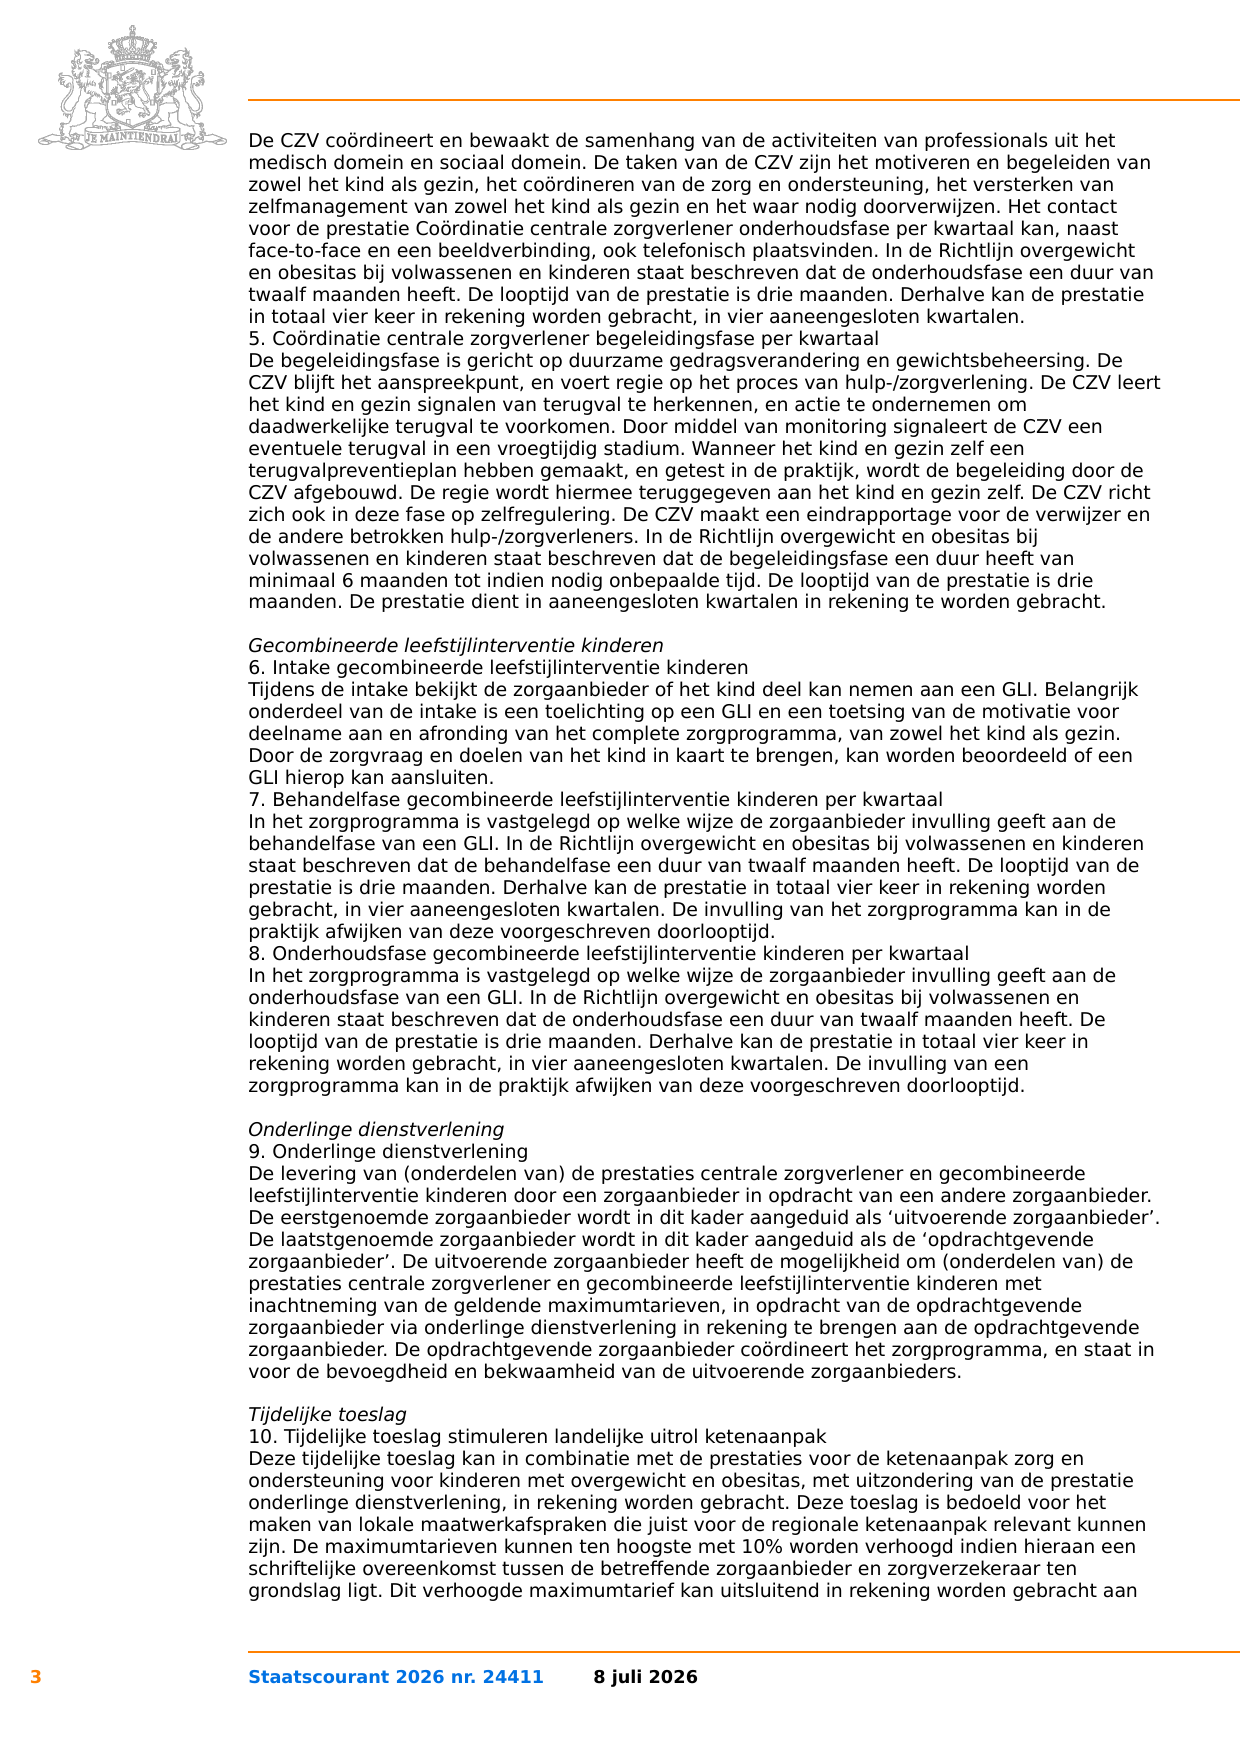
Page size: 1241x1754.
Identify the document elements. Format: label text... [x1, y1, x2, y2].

subtitle Tijdelijke toeslag [248, 1404, 1163, 1426]
text De begeleidingsfase is gericht op duurzame gedragsverandering en gewichtsbeheersing. De CZV blijft het aanspreekpunt, en voert regie op het proces van hulp-/zorgverlening. De CZV leert het kind en gezin signalen van terugval te herkennen, en actie te ondernemen om daadwerkelijke terugval te voorkomen. Door middel van monitoring signaleert de CZV een eventuele terugval in een vroegtijdig stadium. Wanneer het kind en gezin zelf een terugvalpreventieplan hebben gemaakt, en getest in de praktijk, wordt de begeleiding door de CZV afgebouwd. De regie wordt hiermee teruggegeven aan het kind en gezin zelf. De CZV richt zich ook in deze fase op zelfregulering. De CZV maakt een eindrapportage voor de verwijzer en de andere betrokken hulp-/zorgverleners. In de Richtlijn overgewicht en obesitas bij volwassenen en kinderen staat beschreven dat de begeleidingsfase een duur heeft van minimaal 6 maanden tot indien nodig onbepaalde tijd. De looptijd van de prestatie is drie maanden. De prestatie dient in aaneengesloten kwartalen in rekening te worden gebracht. [248, 350, 1163, 613]
subtitle Gecombineerde leefstijlinterventie kinderen [248, 635, 1163, 657]
text In het zorgprogramma is vastgelegd op welke wijze de zorgaanbieder invulling geeft aan de onderhoudsfase van een GLI. In de Richtlijn overgewicht en obesitas bij volwassenen en kinderen staat beschreven dat de onderhoudsfase een duur van twaalf maanden heeft. De looptijd van de prestatie is drie maanden. Derhalve kan de prestatie in totaal vier keer in rekening worden gebracht, in vier aaneengesloten kwartalen. De invulling van een zorgprogramma kan in de praktijk afwijken van deze voorgeschreven doorlooptijd. [248, 965, 1163, 1097]
text In het zorgprogramma is vastgelegd op welke wijze de zorgaanbieder invulling geeft aan de behandelfase van een GLI. In de Richtlijn overgewicht en obesitas bij volwassenen en kinderen staat beschreven dat de behandelfase een duur van twaalf maanden heeft. De looptijd van de prestatie is drie maanden. Derhalve kan de prestatie in totaal vier keer in rekening worden gebracht, in vier aaneengesloten kwartalen. De invulling van het zorgprogramma kan in de praktijk afwijken van deze voorgeschreven doorlooptijd. [248, 811, 1163, 943]
text 9. Onderlinge dienstverlening [248, 1141, 1163, 1163]
picture [38, 25, 227, 150]
text 10. Tijdelijke toeslag stimuleren landelijke uitrol ketenaanpak [248, 1426, 1163, 1448]
text Tijdens de intake bekijkt de zorgaanbieder of het kind deel kan nemen aan een GLI. Belangrijk onderdeel van de intake is een toelichting op een GLI en een toetsing van de motivatie voor deelname aan en afronding van het complete zorgprogramma, van zowel het kind als gezin. Door de zorgvraag en doelen van het kind in kaart te brengen, kan worden beoordeeld of een GLI hierop kan aansluiten. [248, 679, 1163, 789]
text 5. Coördinatie centrale zorgverlener begeleidingsfase per kwartaal [248, 328, 1163, 350]
text 6. Intake gecombineerde leefstijlinterventie kinderen [248, 657, 1163, 679]
text Deze tijdelijke toeslag kan in combinatie met de prestaties voor de ketenaanpak zorg en ondersteuning voor kinderen met overgewicht en obesitas, met uitzondering van de prestatie onderlinge dienstverlening, in rekening worden gebracht. Deze toeslag is bedoeld voor het maken van lokale maatwerkafspraken die juist voor de regionale ketenaanpak relevant kunnen zijn. De maximumtarieven kunnen ten hoogste met 10% worden verhoogd indien hieraan een schriftelijke overeenkomst tussen de betreffende zorgaanbieder en zorgverzekeraar ten grondslag ligt. Dit verhoogde maximumtarief kan uitsluitend in rekening worden gebracht aan [248, 1448, 1163, 1602]
text De CZV coördineert en bewaakt de samenhang van de activiteiten van professionals uit het medisch domein en sociaal domein. De taken van de CZV zijn het motiveren en begeleiden van zowel het kind als gezin, het coördineren van de zorg en ondersteuning, het versterken van zelfmanagement van zowel het kind als gezin en het waar nodig doorverwijzen. Het contact voor de prestatie Coördinatie centrale zorgverlener onderhoudsfase per kwartaal kan, naast face-to-face en een beeldverbinding, ook telefonisch plaatsvinden. In de Richtlijn overgewicht en obesitas bij volwassenen en kinderen staat beschreven dat de onderhoudsfase een duur van twaalf maanden heeft. De looptijd van de prestatie is drie maanden. Derhalve kan de prestatie in totaal vier keer in rekening worden gebracht, in vier aaneengesloten kwartalen. [248, 130, 1163, 328]
text 7. Behandelfase gecombineerde leefstijlinterventie kinderen per kwartaal [248, 789, 1163, 811]
text De levering van (onderdelen van) de prestaties centrale zorgverlener en gecombineerde leefstijlinterventie kinderen door een zorgaanbieder in opdracht van een andere zorgaanbieder. De eerstgenoemde zorgaanbieder wordt in dit kader aangeduid als ‘uitvoerende zorgaanbieder’. De laatstgenoemde zorgaanbieder wordt in dit kader aangeduid als de ‘opdrachtgevende zorgaanbieder’. De uitvoerende zorgaanbieder heeft de mogelijkheid om (onderdelen van) de prestaties centrale zorgverlener en gecombineerde leefstijlinterventie kinderen met inachtneming van de geldende maximumtarieven, in opdracht van de opdrachtgevende zorgaanbieder via onderlinge dienstverlening in rekening te brengen aan de opdrachtgevende zorgaanbieder. De opdrachtgevende zorgaanbieder coördineert het zorgprogramma, en staat in voor de bevoegdheid en bekwaamheid van de uitvoerende zorgaanbieders. [248, 1163, 1163, 1382]
subtitle Onderlinge dienstverlening [248, 1119, 1163, 1141]
text 8. Onderhoudsfase gecombineerde leefstijlinterventie kinderen per kwartaal [248, 943, 1163, 965]
